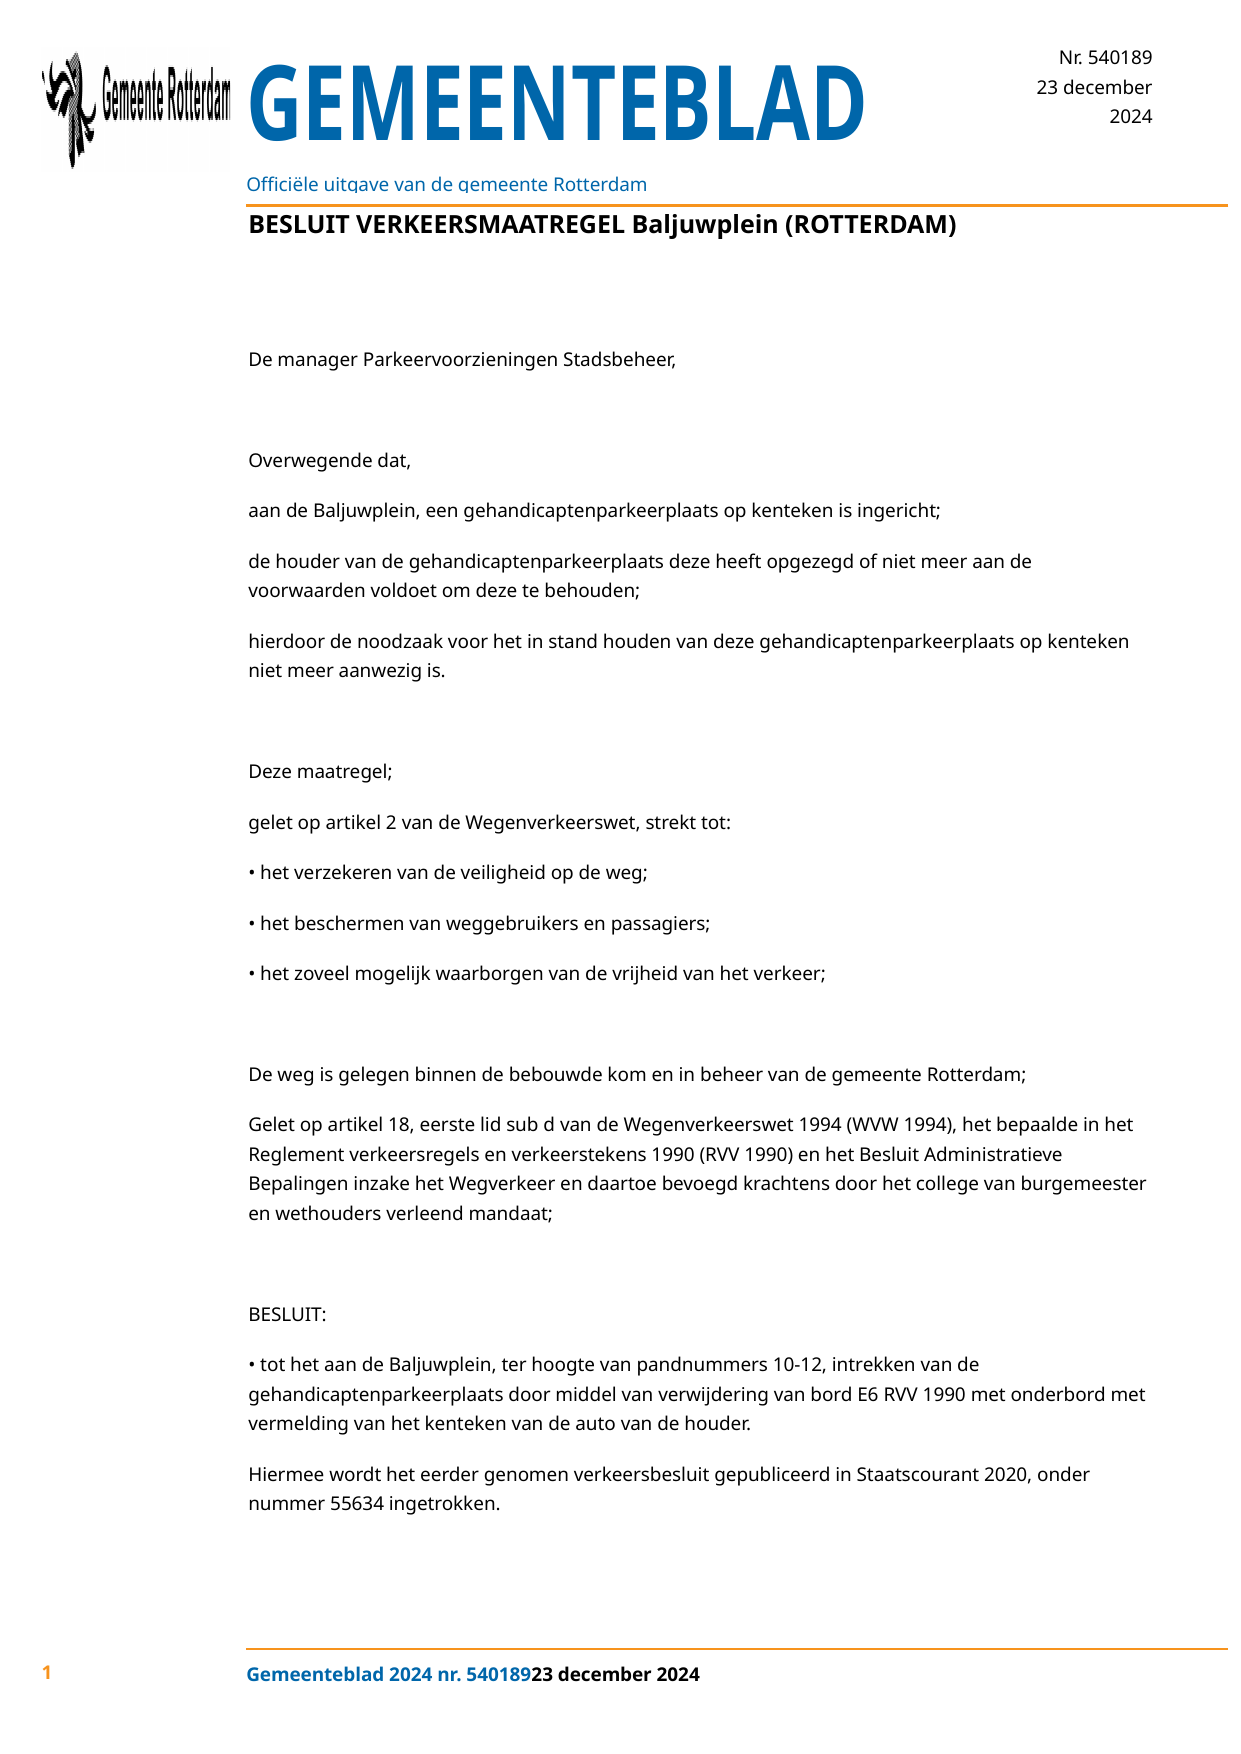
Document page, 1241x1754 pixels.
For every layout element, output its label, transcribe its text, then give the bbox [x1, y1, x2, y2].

text gelet op artikel 2 van de Wegenverkeerswet, strekt tot: [248, 809, 1152, 835]
text • het beschermen van weggebruikers en passagiers; [248, 910, 1152, 936]
picture [41, 47, 231, 172]
text • het zoveel mogelijk waarborgen van de vrijheid van het verkeer; [248, 960, 1152, 986]
text de houder van de gehandicaptenparkeerplaats deze heeft opgezegd of niet meer aan de voorwaarden voldoet om deze te behouden; [248, 548, 1152, 603]
text De weg is gelegen binnen de bebouwde kom en in beheer van de gemeente Rotterdam; [248, 1061, 1152, 1087]
text BESLUIT: [248, 1301, 1152, 1327]
text • tot het aan de Baljuwplein, ter hoogte van pandnummers 10-12, intrekken van de gehandicaptenparkeerplaats door middel van verwijdering van bord E6 RVV 1990 met onderbord met vermelding van het kenteken van de auto van de houder. [248, 1351, 1152, 1436]
text BESLUIT VERKEERSMAATREGEL Baljuwplein (ROTTERDAM) [248, 207, 1152, 241]
text hierdoor de noodzaak voor het in stand houden van deze gehandicaptenparkeerplaats op kenteken niet meer aanwezig is. [248, 628, 1152, 683]
text Hiermee wordt het eerder genomen verkeersbesluit gepubliceerd in Staatscourant 2020, onder nummer 55634 ingetrokken. [248, 1461, 1152, 1516]
text Deze maatregel; [248, 758, 1152, 784]
text Overwegende dat, [248, 447, 1152, 473]
text De manager Parkeervoorzieningen Stadsbeheer, [248, 346, 1152, 372]
text aan de Baljuwplein, een gehandicaptenparkeerplaats op kenteken is ingericht; [248, 498, 1152, 523]
text Gelet op artikel 18, eerste lid sub d van de Wegenverkeerswet 1994 (WVW 1994), het bepaalde in het Reglement verkeersregels en verkeerstekens 1990 (RVV 1990) en het Besluit Administratieve Bepalingen inzake het Wegverkeer en daartoe bevoegd krachtens door het college van burgemeester en wethouders verleend mandaat; [248, 1111, 1152, 1226]
text • het verzekeren van de veiligheid op de weg; [248, 859, 1152, 885]
